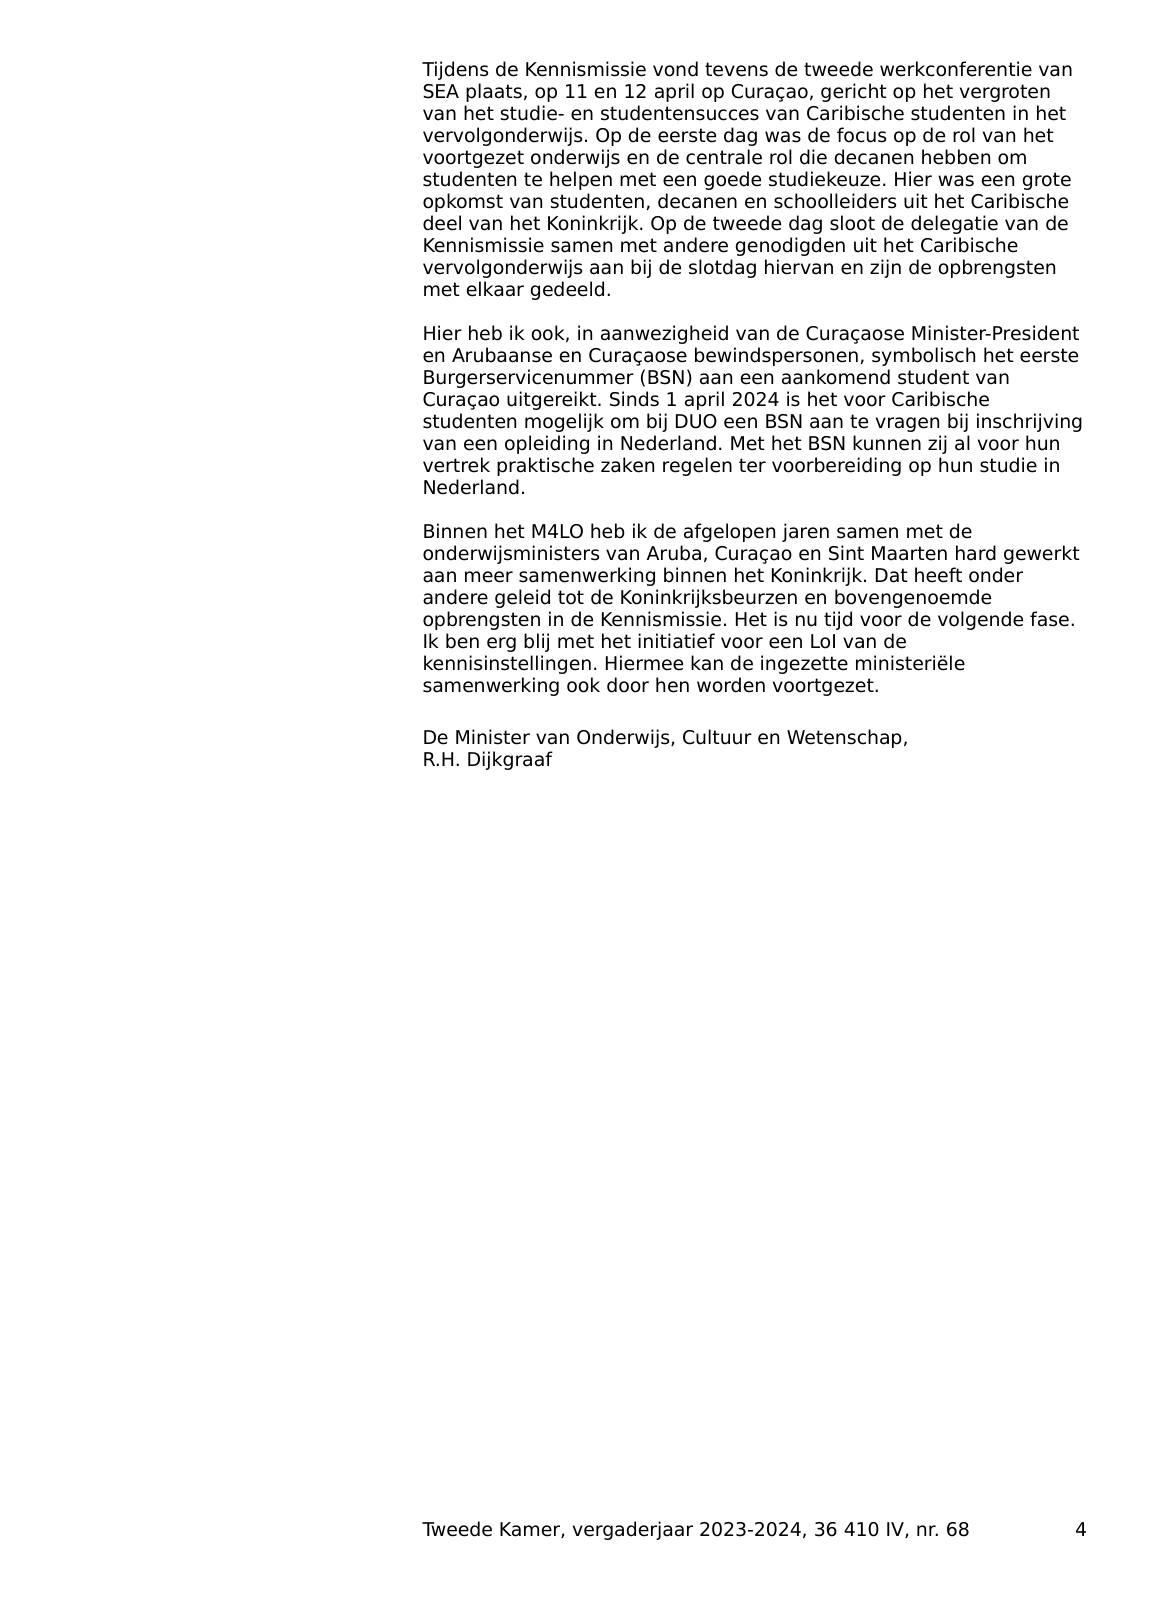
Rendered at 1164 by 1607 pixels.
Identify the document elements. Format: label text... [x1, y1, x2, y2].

text Binnen het M4LO heb ik de afgelopen jaren samen met de onderwijsministers van Aruba, Curaçao en Sint Maarten hard gewerkt aan meer samenwerking binnen het Koninkrijk. Dat heeft onder andere geleid tot de Koninkrijksbeurzen en bovengenoemde opbrengsten in de Kennismissie. Het is nu tijd voor de volgende fase. Ik ben erg blij met het initiatief voor een LoI van de kennisinstellingen. Hiermee kan de ingezette ministeriële samenwerking ook door hen worden voortgezet. [422, 521, 1087, 697]
text Tijdens de Kennismissie vond tevens de tweede werkconferentie van SEA plaats, op 11 en 12 april op Curaçao, gericht op het vergroten van het studie- en studentensucces van Caribische studenten in het vervolgonderwijs. Op de eerste dag was de focus op de rol van het voortgezet onderwijs en de centrale rol die decanen hebben om studenten te helpen met een goede studiekeuze. Hier was een grote opkomst van studenten, decanen en schoolleiders uit het Caribische deel van het Koninkrijk. Op de tweede dag sloot de delegatie van de Kennismissie samen met andere genodigden uit het Caribische vervolgonderwijs aan bij de slotdag hiervan en zijn de opbrengsten met elkaar gedeeld. [422, 59, 1087, 301]
text De Minister van Onderwijs, Cultuur en Wetenschap, R.H. Dijkgraaf [422, 727, 1087, 771]
text Hier heb ik ook, in aanwezigheid van de Curaçaose Minister-President en Arubaanse en Curaçaose bewindspersonen, symbolisch het eerste Burgerservicenummer (BSN) aan een aankomend student van Curaçao uitgereikt. Sinds 1 april 2024 is het voor Caribische studenten mogelijk om bij DUO een BSN aan te vragen bij inschrijving van een opleiding in Nederland. Met het BSN kunnen zij al voor hun vertrek praktische zaken regelen ter voorbereiding op hun studie in Nederland. [422, 323, 1087, 499]
